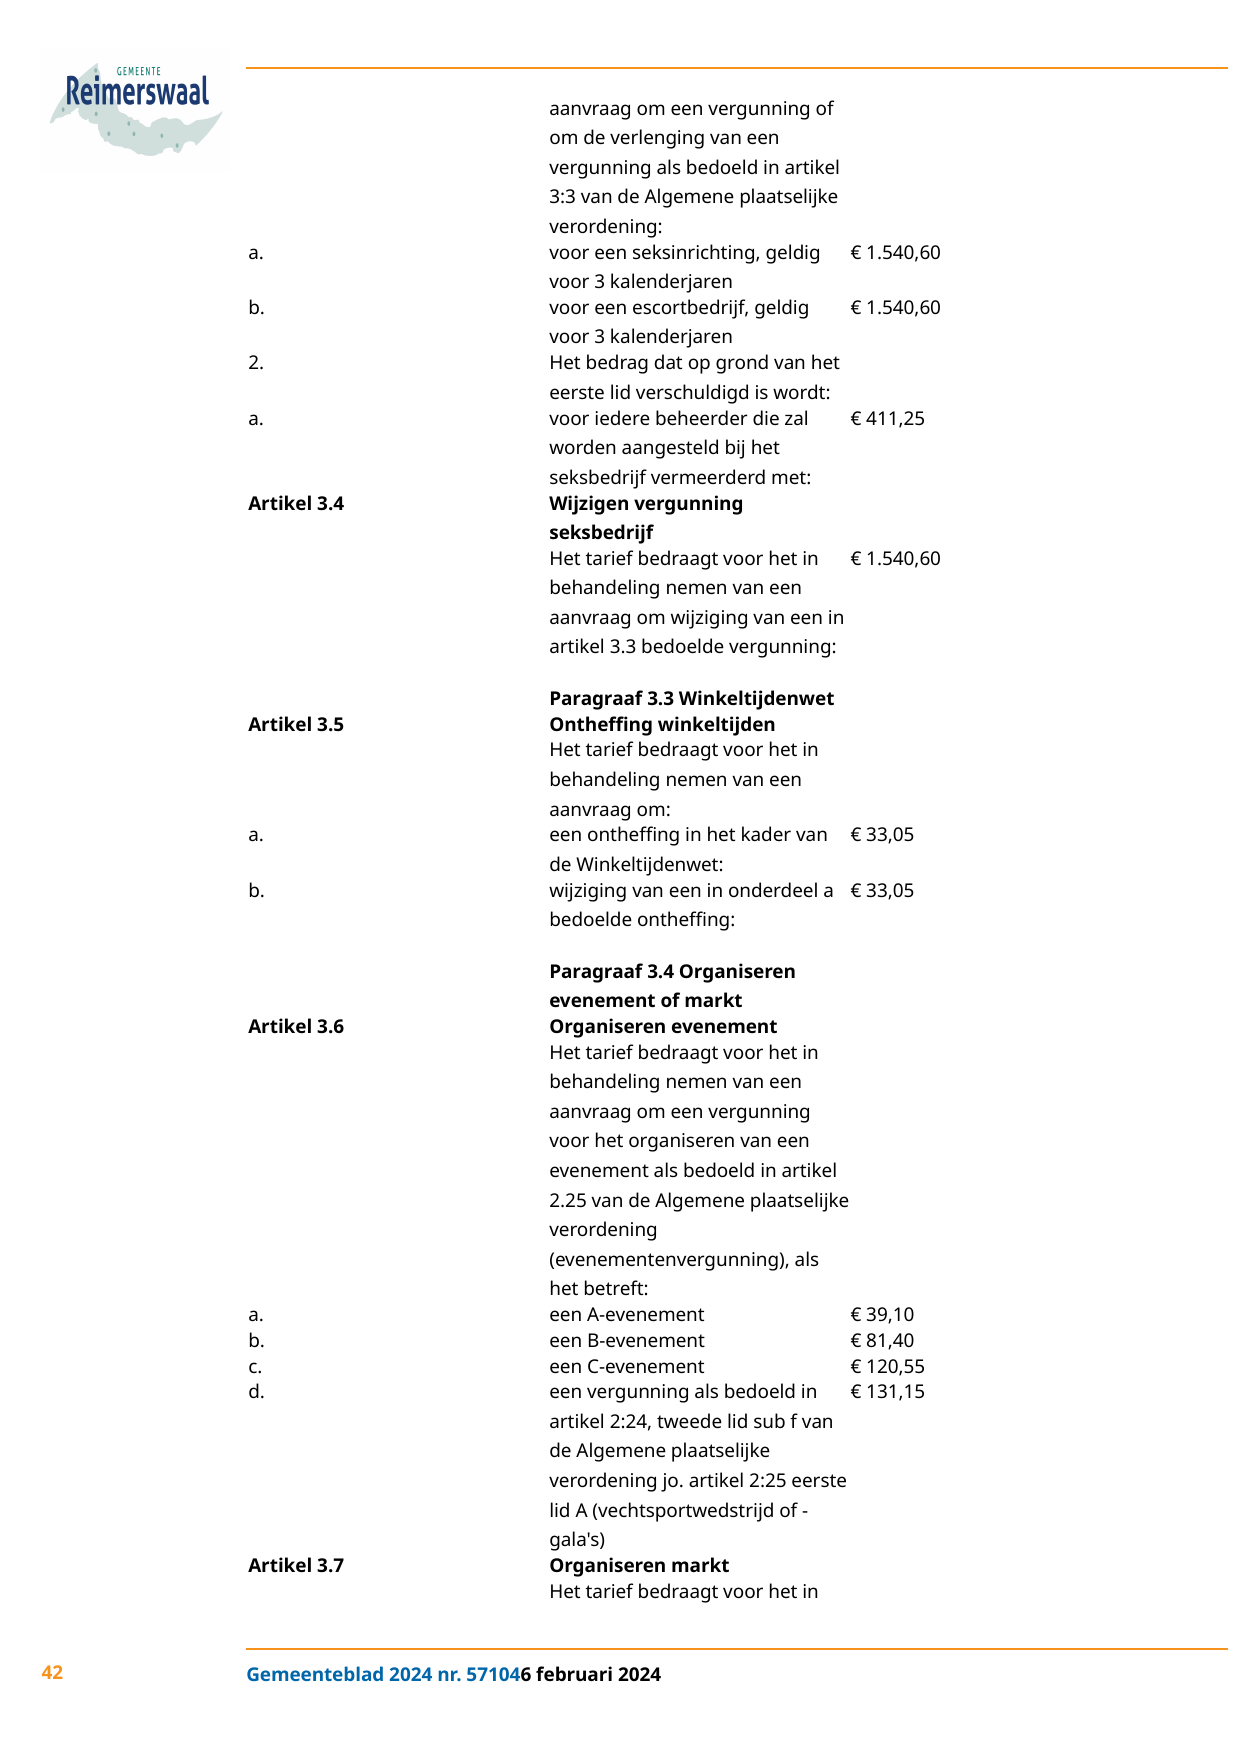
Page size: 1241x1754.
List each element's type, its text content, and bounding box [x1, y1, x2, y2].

table_cell [850, 95, 1152, 239]
table_cell aanvraag om een vergunning of om de verlenging van een vergunning als bedoeld in artikel 3:3 van de Algemene plaatselijke verordening: [549, 95, 850, 239]
table_cell [248, 545, 549, 659]
table_cell voor een escortbedrijf, geldig voor 3 kalenderjaren [549, 294, 850, 349]
table_cell b. [248, 294, 549, 349]
table_cell een A-evenement [549, 1301, 850, 1327]
table_cell een ontheffing in het kader van de Winkeltijdenwet: [549, 822, 850, 877]
table_cell [850, 1578, 1152, 1604]
table_cell Organiseren markt [549, 1552, 850, 1578]
table_cell [248, 1039, 549, 1301]
table_cell [248, 660, 549, 685]
table_cell Paragraaf 3.3 Winkeltijdenwet [549, 685, 850, 711]
table_cell [248, 95, 549, 239]
table_cell [850, 490, 1152, 545]
table_cell een C-evenement [549, 1353, 850, 1378]
table_cell een B-evenement [549, 1327, 850, 1353]
table_cell Artikel 3.4 [248, 490, 549, 545]
table_cell voor een seksinrichting, geldig voor 3 kalenderjaren [549, 239, 850, 294]
table_cell Organiseren evenement [549, 1013, 850, 1039]
table_cell Wijzigen vergunning seksbedrijf [549, 490, 850, 545]
table_cell 2. [248, 350, 549, 405]
table_cell a. [248, 239, 549, 294]
table_cell b. [248, 877, 549, 932]
table_cell [850, 932, 1152, 958]
table_cell c. [248, 1353, 549, 1378]
table_cell voor iedere beheerder die zal worden aangesteld bij het seksbedrijf vermeerderd met: [549, 405, 850, 490]
table_cell € 120,55 [850, 1353, 1152, 1378]
table_cell € 39,10 [850, 1301, 1152, 1327]
table_cell [850, 958, 1152, 1013]
table_cell [248, 737, 549, 822]
table_cell [248, 685, 549, 711]
table_cell € 131,15 [850, 1379, 1152, 1552]
table_cell € 81,40 [850, 1327, 1152, 1353]
table_cell a. [248, 822, 549, 877]
table_cell Paragraaf 3.4 Organiseren evenement of markt [549, 958, 850, 1013]
table_cell € 411,25 [850, 405, 1152, 490]
table_cell a. [248, 1301, 549, 1327]
table_cell [248, 932, 549, 958]
table_cell € 33,05 [850, 822, 1152, 877]
table_cell Artikel 3.5 [248, 711, 549, 737]
table_cell Het bedrag dat op grond van het eerste lid verschuldigd is wordt: [549, 350, 850, 405]
table_cell [850, 350, 1152, 405]
table_cell Artikel 3.6 [248, 1013, 549, 1039]
table_cell [248, 1578, 549, 1604]
table_cell € 1.540,60 [850, 294, 1152, 349]
table_cell een vergunning als bedoeld in artikel 2:24, tweede lid sub f van de Algemene plaatselijke verordening jo. artikel 2:25 eerste lid A (vechtsportwedstrijd of - gala's) [549, 1379, 850, 1552]
table_cell [850, 660, 1152, 685]
picture [41, 47, 231, 172]
table_cell [850, 685, 1152, 711]
table_cell b. [248, 1327, 549, 1353]
table_cell [549, 660, 850, 685]
table_cell [850, 1013, 1152, 1039]
table_cell [850, 1552, 1152, 1578]
table_cell [850, 711, 1152, 737]
table_cell d. [248, 1379, 549, 1552]
table_cell [850, 1039, 1152, 1301]
table_cell Het tarief bedraagt voor het in behandeling nemen van een aanvraag om: [549, 737, 850, 822]
table_cell Het tarief bedraagt voor het in [549, 1578, 850, 1604]
table_cell Het tarief bedraagt voor het in behandeling nemen van een aanvraag om een vergunning voor het organiseren van een evenement als bedoeld in artikel 2.25 van de Algemene plaatselijke verordening (evenementenvergunning), als het betreft: [549, 1039, 850, 1301]
table_cell [248, 958, 549, 1013]
table_cell wijziging van een in onderdeel a bedoelde ontheffing: [549, 877, 850, 932]
table_cell a. [248, 405, 549, 490]
table_cell Ontheffing winkeltijden [549, 711, 850, 737]
table_cell [549, 932, 850, 958]
table_cell [850, 737, 1152, 822]
table_cell € 33,05 [850, 877, 1152, 932]
table_cell € 1.540,60 [850, 545, 1152, 659]
table_cell € 1.540,60 [850, 239, 1152, 294]
table_cell Het tarief bedraagt voor het in behandeling nemen van een aanvraag om wijziging van een in artikel 3.3 bedoelde vergunning: [549, 545, 850, 659]
table_cell Artikel 3.7 [248, 1552, 549, 1578]
